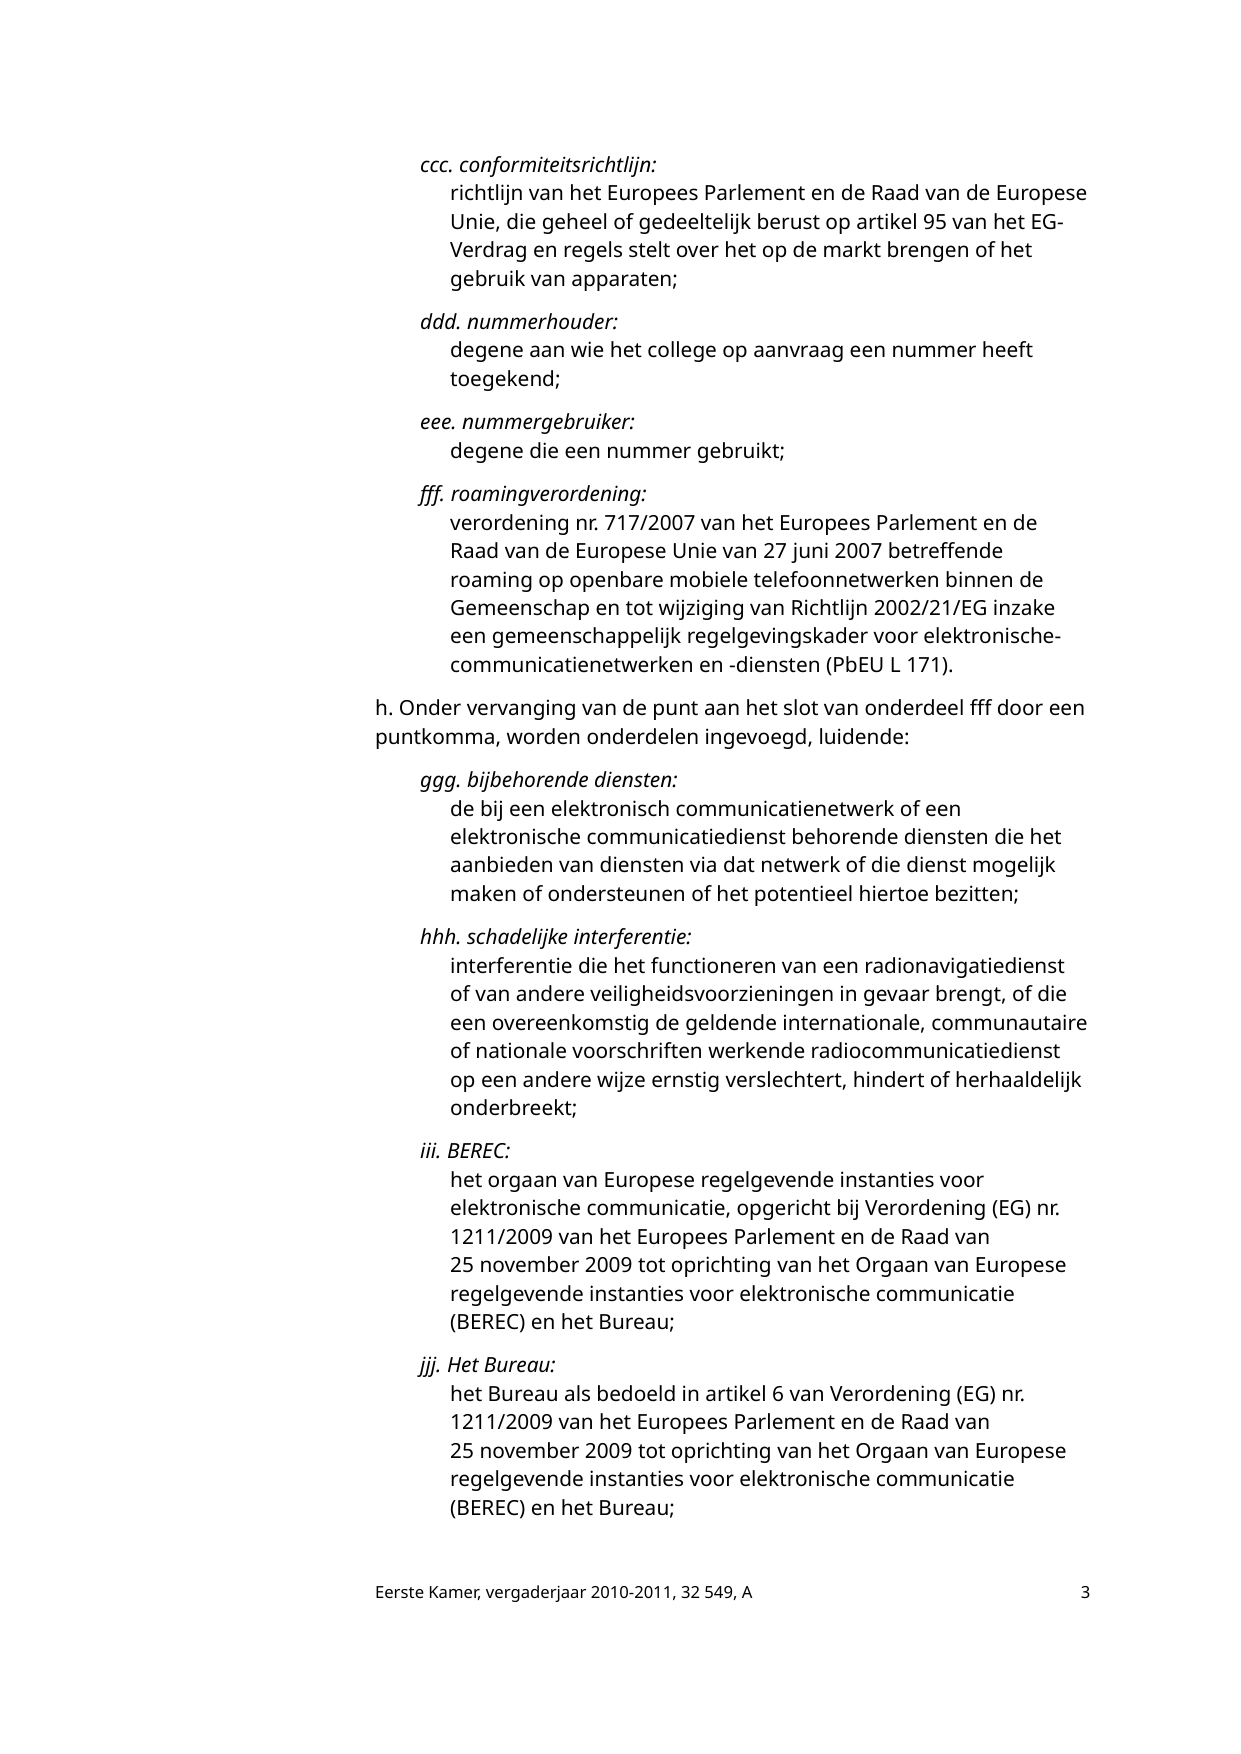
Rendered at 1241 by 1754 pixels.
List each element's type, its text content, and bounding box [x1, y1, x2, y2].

text ddd. nummerhouder: [420, 307, 1090, 336]
text degene aan wie het college op aanvraag een nummer heeft toegekend; [450, 336, 1090, 392]
text jjj. Het Bureau: [420, 1351, 1090, 1379]
text ccc. conformiteitsrichtlijn: [420, 150, 1090, 178]
text het Bureau als bedoeld in artikel 6 van Verordening (EG) nr. 1211/2009 van het Europees Parlement en de Raad van 25 november 2009 tot oprichting van het Orgaan van Europese regelgevende instanties voor elektronische communicatie (BEREC) en het Bureau; [450, 1379, 1090, 1521]
text fff. roamingverordening: [420, 479, 1090, 508]
text hhh. schadelijke interferentie: [420, 922, 1090, 951]
text eee. nummergebruiker: [420, 407, 1090, 436]
text richtlijn van het Europees Parlement en de Raad van de Europese Unie, die geheel of gedeeltelijk berust op artikel 95 van het EG-Verdrag en regels stelt over het op de markt brengen of het gebruik van apparaten; [450, 178, 1090, 292]
text verordening nr. 717/2007 van het Europees Parlement en de Raad van de Europese Unie van 27 juni 2007 betreffende roaming op openbare mobiele telefoonnetwerken binnen de Gemeenschap en tot wijziging van Richtlijn 2002/21/EG inzake een gemeenschappelijk regelgevingskader voor elektronische-communicatienetwerken en -diensten (PbEU L 171). [450, 508, 1090, 678]
text ggg. bijbehorende diensten: [420, 765, 1090, 794]
text iii. BEREC: [420, 1137, 1090, 1165]
text h. Onder vervanging van de punt aan het slot van onderdeel fff door een puntkomma, worden onderdelen ingevoegd, luidende: [375, 693, 1090, 750]
text degene die een nummer gebruikt; [450, 436, 1090, 464]
text de bij een elektronisch communicatienetwerk of een elektronische communicatiedienst behorende diensten die het aanbieden van diensten via dat netwerk of die dienst mogelijk maken of ondersteunen of het potentieel hiertoe bezitten; [450, 794, 1090, 907]
text het orgaan van Europese regelgevende instanties voor elektronische communicatie, opgericht bij Verordening (EG) nr. 1211/2009 van het Europees Parlement en de Raad van 25 november 2009 tot oprichting van het Orgaan van Europese regelgevende instanties voor elektronische communicatie (BEREC) en het Bureau; [450, 1165, 1090, 1336]
text interferentie die het functioneren van een radionavigatiedienst of van andere veiligheidsvoorzieningen in gevaar brengt, of die een overeenkomstig de geldende internationale, communautaire of nationale voorschriften werkende radiocommunicatiedienst op een andere wijze ernstig verslechtert, hindert of herhaaldelijk onderbreekt; [450, 951, 1090, 1122]
